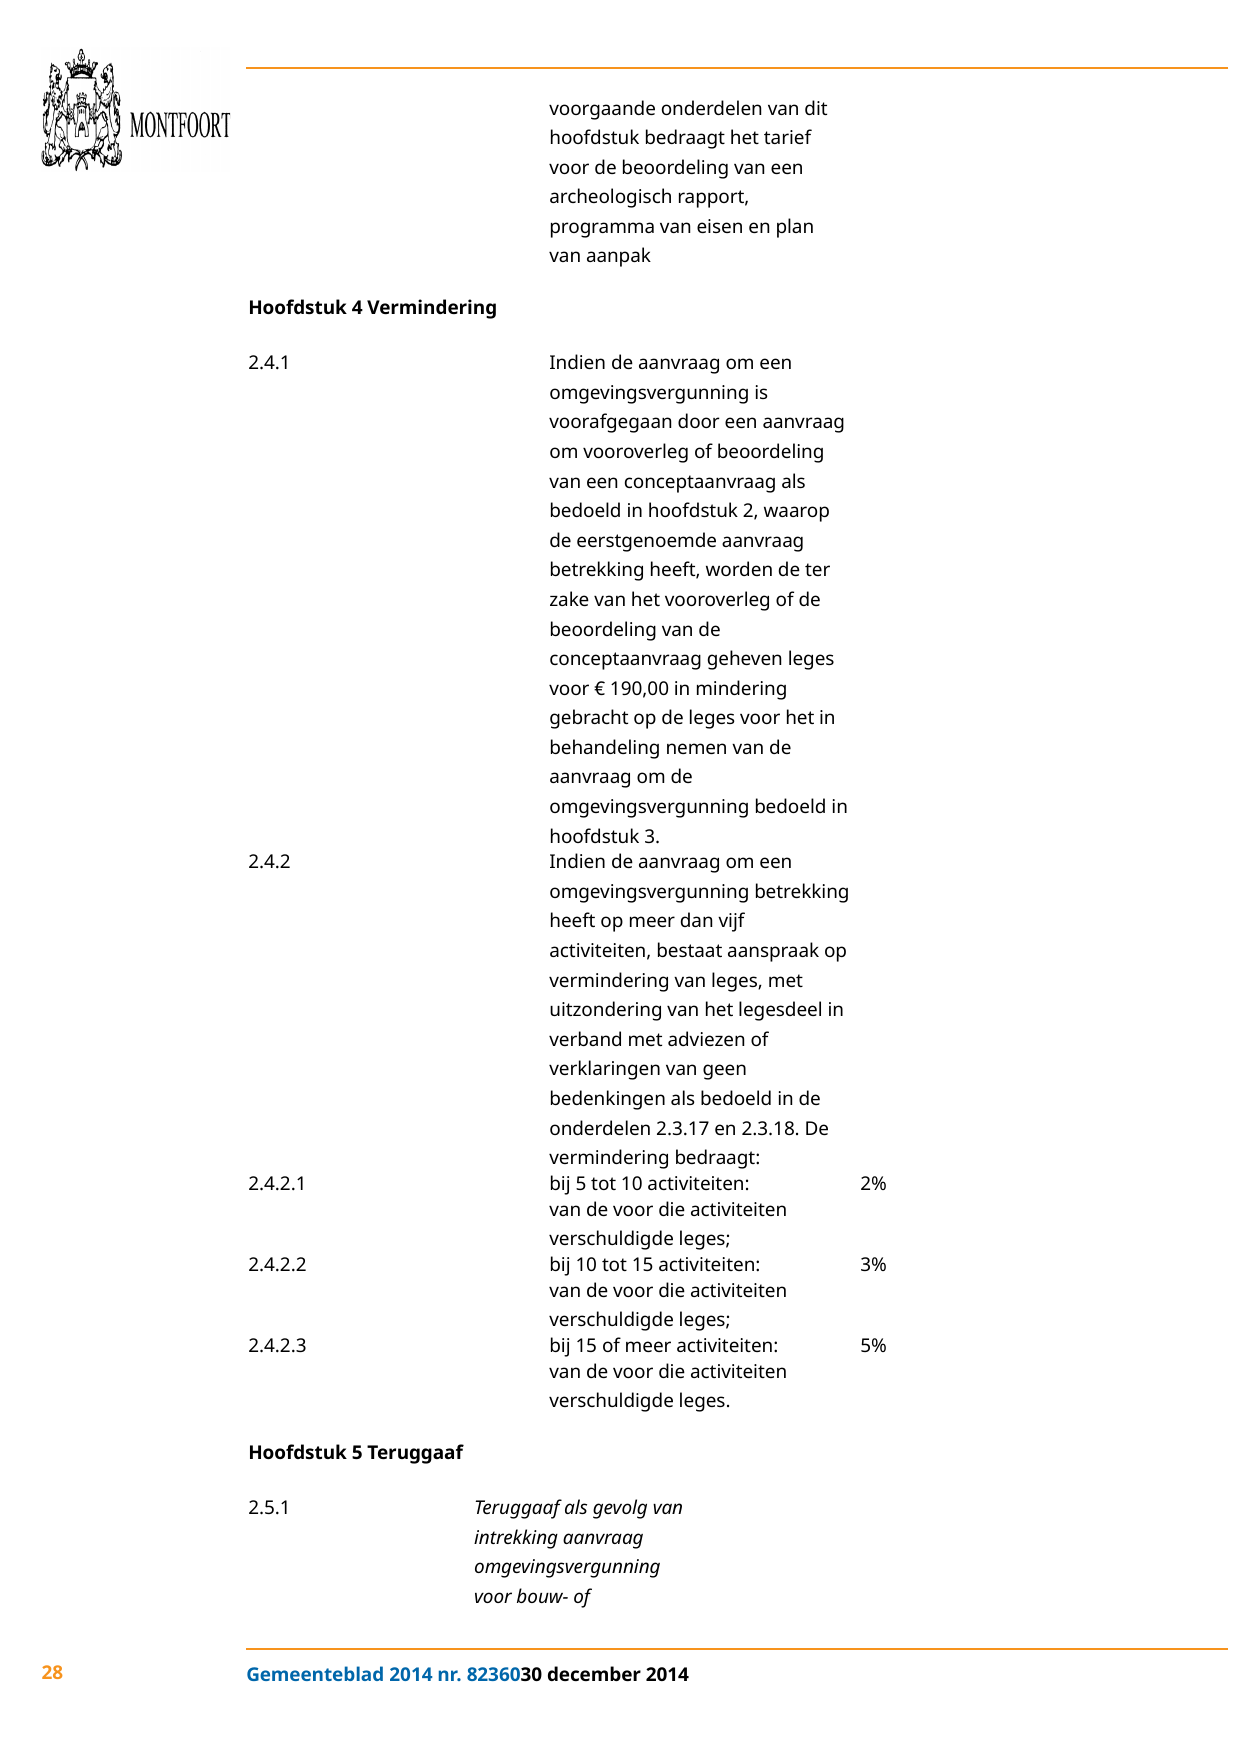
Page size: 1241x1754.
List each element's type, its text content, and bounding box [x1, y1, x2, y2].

table_cell 2.4.2.3 [248, 1332, 549, 1358]
table_cell [850, 849, 1152, 1170]
table_cell [850, 1277, 1152, 1332]
table_cell [850, 1358, 1152, 1413]
table_header 2.5.1 [248, 1494, 474, 1609]
table_header Teruggaaf als gevolg van intrekking aanvraag omgevingsvergunning voor bouw- of [474, 1494, 700, 1609]
table_cell [248, 1196, 549, 1251]
picture [41, 47, 231, 172]
table_cell [248, 1277, 549, 1332]
table_cell 5% [850, 1332, 1152, 1358]
table_cell 2.4.2.2 [248, 1251, 549, 1277]
table_cell bij 10 tot 15 activiteiten: [549, 1251, 850, 1277]
table_cell voorgaande onderdelen van dit hoofdstuk bedraagt het tarief voor de beoordeling van een archeologisch rapport, programma van eisen en plan van aanpak [549, 95, 850, 268]
table_cell 2.4.2 [248, 849, 549, 1170]
table_cell [248, 1358, 549, 1413]
text Hoofdstuk 4 Vermindering [248, 294, 1152, 320]
table_cell 3% [850, 1251, 1152, 1277]
table_cell bij 5 tot 10 activiteiten: [549, 1170, 850, 1196]
table_cell van de voor die activiteiten verschuldigde leges. [549, 1358, 850, 1413]
table_cell [248, 95, 549, 268]
table_cell van de voor die activiteiten verschuldigde leges; [549, 1277, 850, 1332]
text Hoofdstuk 5 Teruggaaf [248, 1439, 1152, 1465]
table_cell van de voor die activiteiten verschuldigde leges; [549, 1196, 850, 1251]
table_cell 2% [850, 1170, 1152, 1196]
table_header [700, 1494, 926, 1609]
table_cell bij 15 of meer activiteiten: [549, 1332, 850, 1358]
table_cell [850, 1196, 1152, 1251]
table_header [850, 350, 1152, 848]
table_cell Indien de aanvraag om een omgevingsvergunning betrekking heeft op meer dan vijf activiteiten, bestaat aanspraak op vermindering van leges, met uitzondering van het legesdeel in verband met adviezen of verklaringen van geen bedenkingen als bedoeld in de onderdelen 2.3.17 en 2.3.18. De vermindering bedraagt: [549, 849, 850, 1170]
table_header 2.4.1 [248, 350, 549, 848]
table_cell 2.4.2.1 [248, 1170, 549, 1196]
table_header [926, 1494, 1152, 1609]
table_cell [850, 95, 1152, 268]
table_header Indien de aanvraag om een omgevingsvergunning is voorafgegaan door een aanvraag om vooroverleg of beoordeling van een conceptaanvraag als bedoeld in hoofdstuk 2, waarop de eerstgenoemde aanvraag betrekking heeft, worden de ter zake van het vooroverleg of de beoordeling van de conceptaanvraag geheven leges voor € 190,00 in mindering gebracht op de leges voor het in behandeling nemen van de aanvraag om de omgevingsvergunning bedoeld in hoofdstuk 3. [549, 350, 850, 848]
